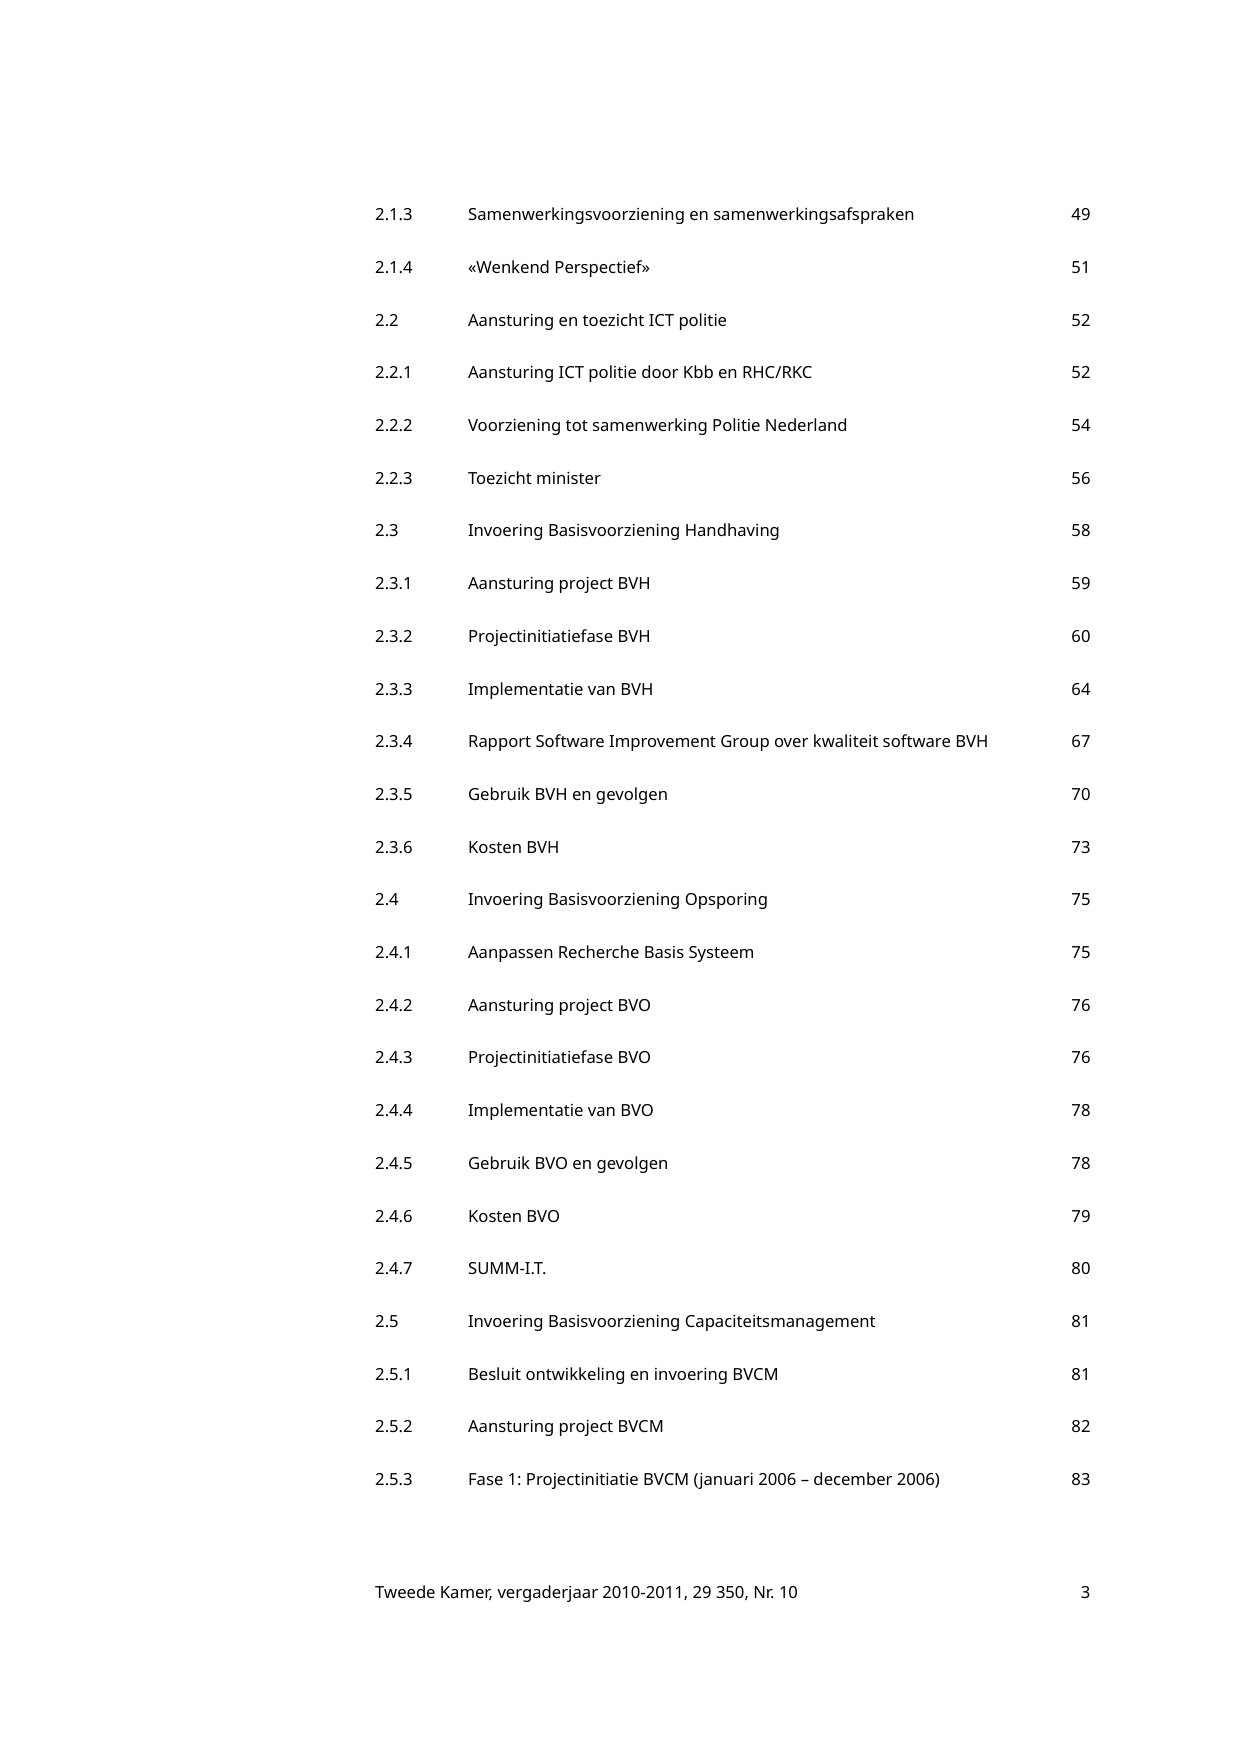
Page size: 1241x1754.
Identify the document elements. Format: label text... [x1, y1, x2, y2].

table_cell 2.4.1 [375, 941, 468, 993]
table_cell 2.4.5 [375, 1151, 468, 1204]
table_cell 56 [1026, 466, 1090, 519]
table_cell Projectinitiatiefase BVO [468, 1046, 1026, 1099]
table_cell 2.4.4 [375, 1099, 468, 1151]
table_cell 2.5.3 [375, 1468, 468, 1520]
table_cell 2.1.3 [375, 203, 468, 255]
table_cell 59 [1026, 572, 1090, 624]
table_cell SUMM-I.T. [468, 1257, 1026, 1309]
table_cell 76 [1026, 1046, 1090, 1099]
table_cell 70 [1026, 783, 1090, 835]
table_cell 78 [1026, 1099, 1090, 1151]
table_cell 52 [1026, 308, 1090, 361]
table_cell 81 [1026, 1362, 1090, 1415]
table_cell 49 [1026, 203, 1090, 255]
table_cell 2.3 [375, 519, 468, 572]
table_cell 54 [1026, 414, 1090, 466]
table_cell 67 [1026, 730, 1090, 782]
table_cell 81 [1026, 1310, 1090, 1362]
table_cell Aansturing project BVH [468, 572, 1026, 624]
table_cell Projectinitiatiefase BVH [468, 624, 1026, 677]
table_cell 60 [1026, 624, 1090, 677]
table_cell 2.4.7 [375, 1257, 468, 1309]
table_cell Besluit ontwikkeling en invoering BVCM [468, 1362, 1026, 1415]
table_cell Samenwerkingsvoorziening en samenwerkingsafspraken [468, 203, 1026, 255]
table_cell Aansturing ICT politie door Kbb en RHC/RKC [468, 361, 1026, 413]
table_cell Aansturing project BVCM [468, 1415, 1026, 1468]
table_cell Aansturing en toezicht ICT politie [468, 308, 1026, 361]
table_cell 2.2.1 [375, 361, 468, 413]
table_cell Toezicht minister [468, 466, 1026, 519]
table_cell 2.2.2 [375, 414, 468, 466]
table_cell «Wenkend Perspectief» [468, 255, 1026, 308]
table_cell 2.3.6 [375, 835, 468, 888]
table_cell 75 [1026, 888, 1090, 941]
table_cell 58 [1026, 519, 1090, 572]
table_cell 82 [1026, 1415, 1090, 1468]
table_cell Invoering Basisvoorziening Capaciteitsmanagement [468, 1310, 1026, 1362]
table_cell 2.5 [375, 1310, 468, 1362]
table_cell 75 [1026, 941, 1090, 993]
table_cell Implementatie van BVO [468, 1099, 1026, 1151]
table_cell [1026, 150, 1090, 203]
table_cell 79 [1026, 1204, 1090, 1257]
table_cell 80 [1026, 1257, 1090, 1309]
table_cell Aanpassen Recherche Basis Systeem [468, 941, 1026, 993]
table_cell 2.2.3 [375, 466, 468, 519]
table_cell 2.5.2 [375, 1415, 468, 1468]
table_cell 2.4.3 [375, 1046, 468, 1099]
table_cell 64 [1026, 677, 1090, 730]
table_cell Invoering Basisvoorziening Opsporing [468, 888, 1026, 941]
table_cell 76 [1026, 993, 1090, 1046]
table_cell Invoering Basisvoorziening Handhaving [468, 519, 1026, 572]
table_cell 2.3.3 [375, 677, 468, 730]
table_cell Kosten BVO [468, 1204, 1026, 1257]
table_cell 2.3.1 [375, 572, 468, 624]
table_cell [375, 150, 468, 203]
table_cell 2.3.2 [375, 624, 468, 677]
table_cell Rapport Software Improvement Group over kwaliteit software BVH [468, 730, 1026, 782]
table_cell [468, 150, 1026, 203]
table_cell 2.4.6 [375, 1204, 468, 1257]
table_cell 73 [1026, 835, 1090, 888]
table_cell 78 [1026, 1151, 1090, 1204]
table_cell 2.2 [375, 308, 468, 361]
table_cell 51 [1026, 255, 1090, 308]
table_cell 2.4 [375, 888, 468, 941]
table_cell 2.1.4 [375, 255, 468, 308]
table_cell 2.4.2 [375, 993, 468, 1046]
table_cell 2.3.5 [375, 783, 468, 835]
table_cell 52 [1026, 361, 1090, 413]
table_cell 2.3.4 [375, 730, 468, 782]
table_cell Aansturing project BVO [468, 993, 1026, 1046]
table_cell Fase 1: Projectinitiatie BVCM (januari 2006 – december 2006) [468, 1468, 1026, 1520]
table_cell Gebruik BVO en gevolgen [468, 1151, 1026, 1204]
table_cell 2.5.1 [375, 1362, 468, 1415]
table_cell Implementatie van BVH [468, 677, 1026, 730]
table_cell 83 [1026, 1468, 1090, 1520]
table_cell Kosten BVH [468, 835, 1026, 888]
table_cell Voorziening tot samenwerking Politie Nederland [468, 414, 1026, 466]
table_cell Gebruik BVH en gevolgen [468, 783, 1026, 835]
